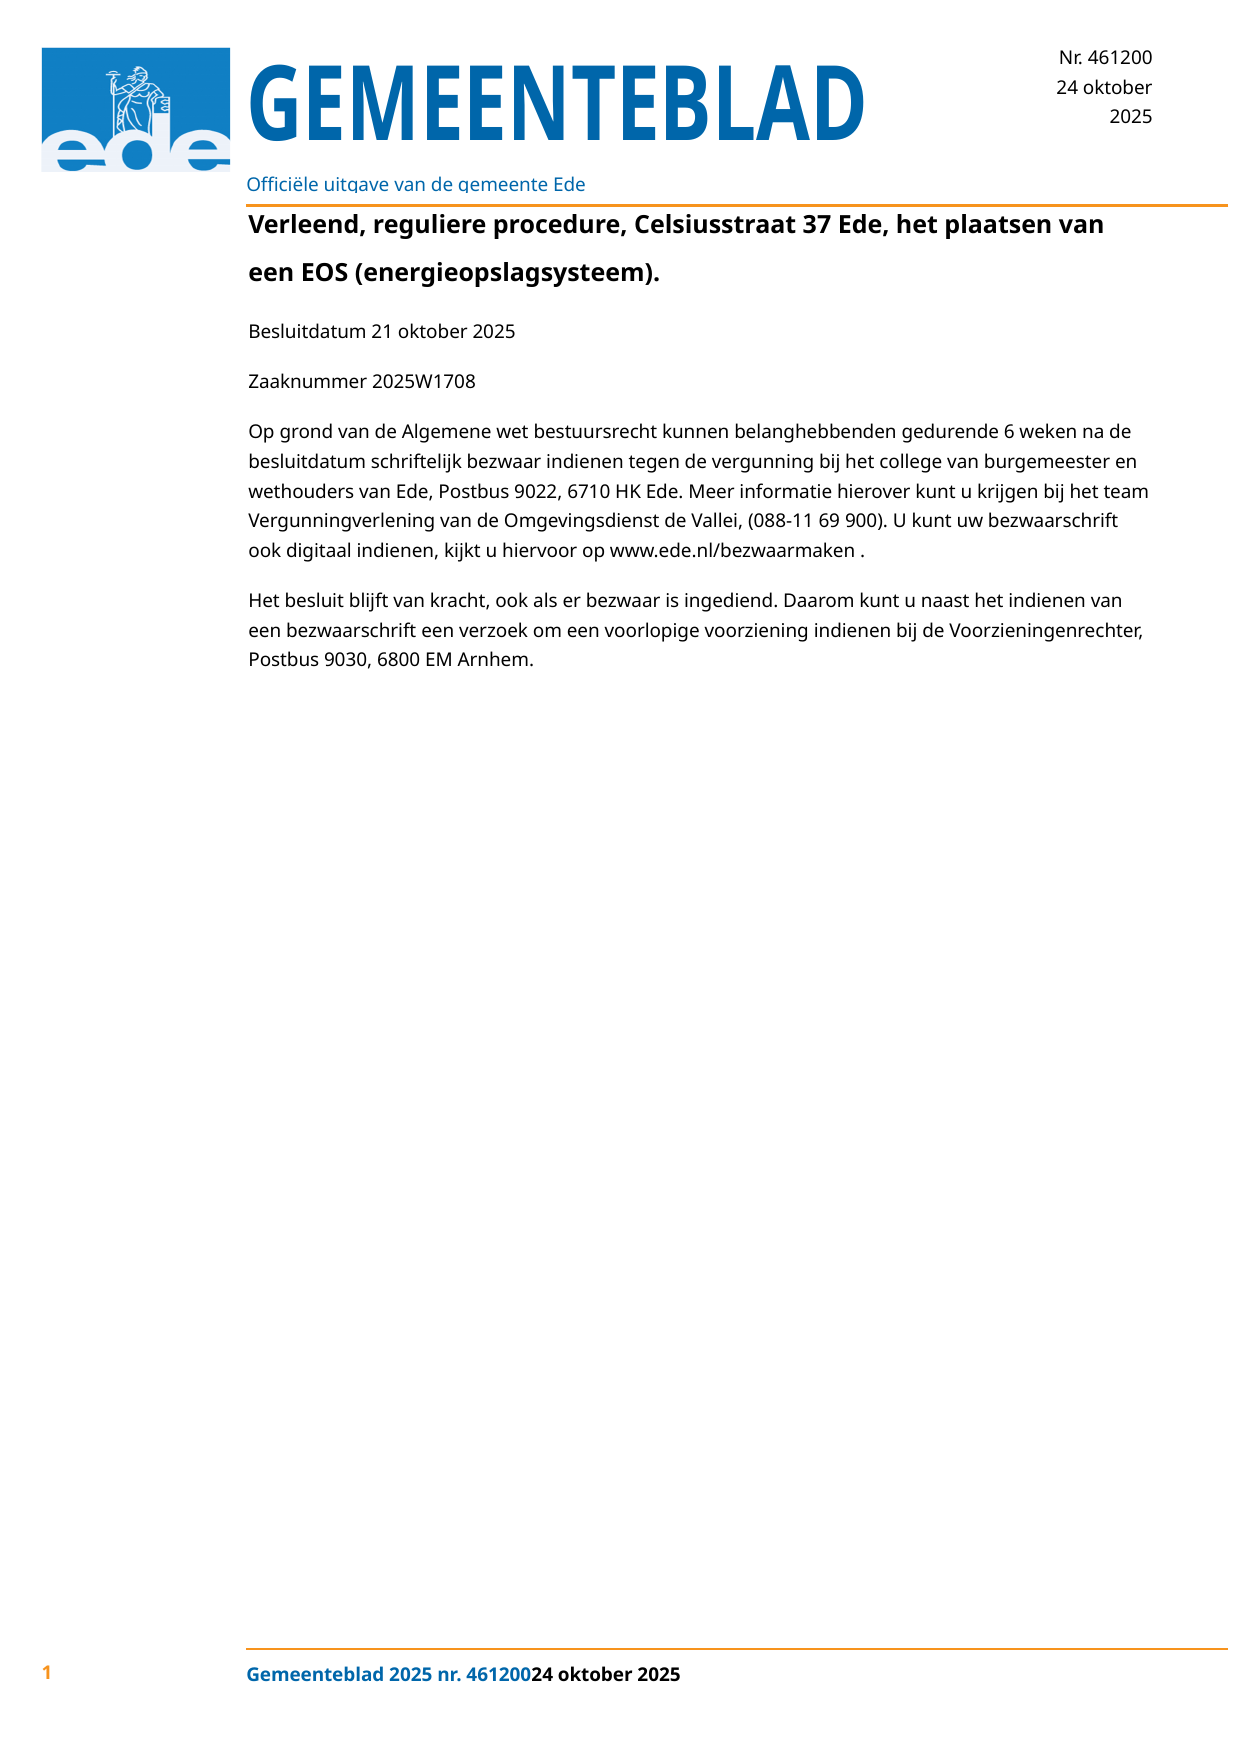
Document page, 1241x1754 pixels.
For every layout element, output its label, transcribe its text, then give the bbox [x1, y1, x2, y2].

text Zaaknummer 2025W1708 [248, 368, 1152, 394]
text Besluitdatum 21 oktober 2025 [248, 318, 1152, 344]
text Het besluit blijft van kracht, ook als er bezwaar is ingediend. Daarom kunt u naast het indienen van een bezwaarschrift een verzoek om een voorlopige voorziening indienen bij de Voorzieningenrechter, Postbus 9030, 6800 EM Arnhem. [248, 587, 1152, 672]
picture [41, 47, 231, 172]
text Op grond van de Algemene wet bestuursrecht kunnen belanghebbenden gedurende 6 weken na de besluitdatum schriftelijk bezwaar indienen tegen de vergunning bij het college van burgemeester en wethouders van Ede, Postbus 9022, 6710 HK Ede. Meer informatie hierover kunt u krijgen bij het team Vergunningverlening van de Omgevingsdienst de Vallei, (088-11 69 900). U kunt uw bezwaarschrift ook digitaal indienen, kijkt u hiervoor op www.ede.nl/bezwaarmaken . [248, 419, 1152, 563]
text Verleend, reguliere procedure, Celsiusstraat 37 Ede, het plaatsen van een EOS (energieopslagsysteem). [248, 207, 1152, 288]
